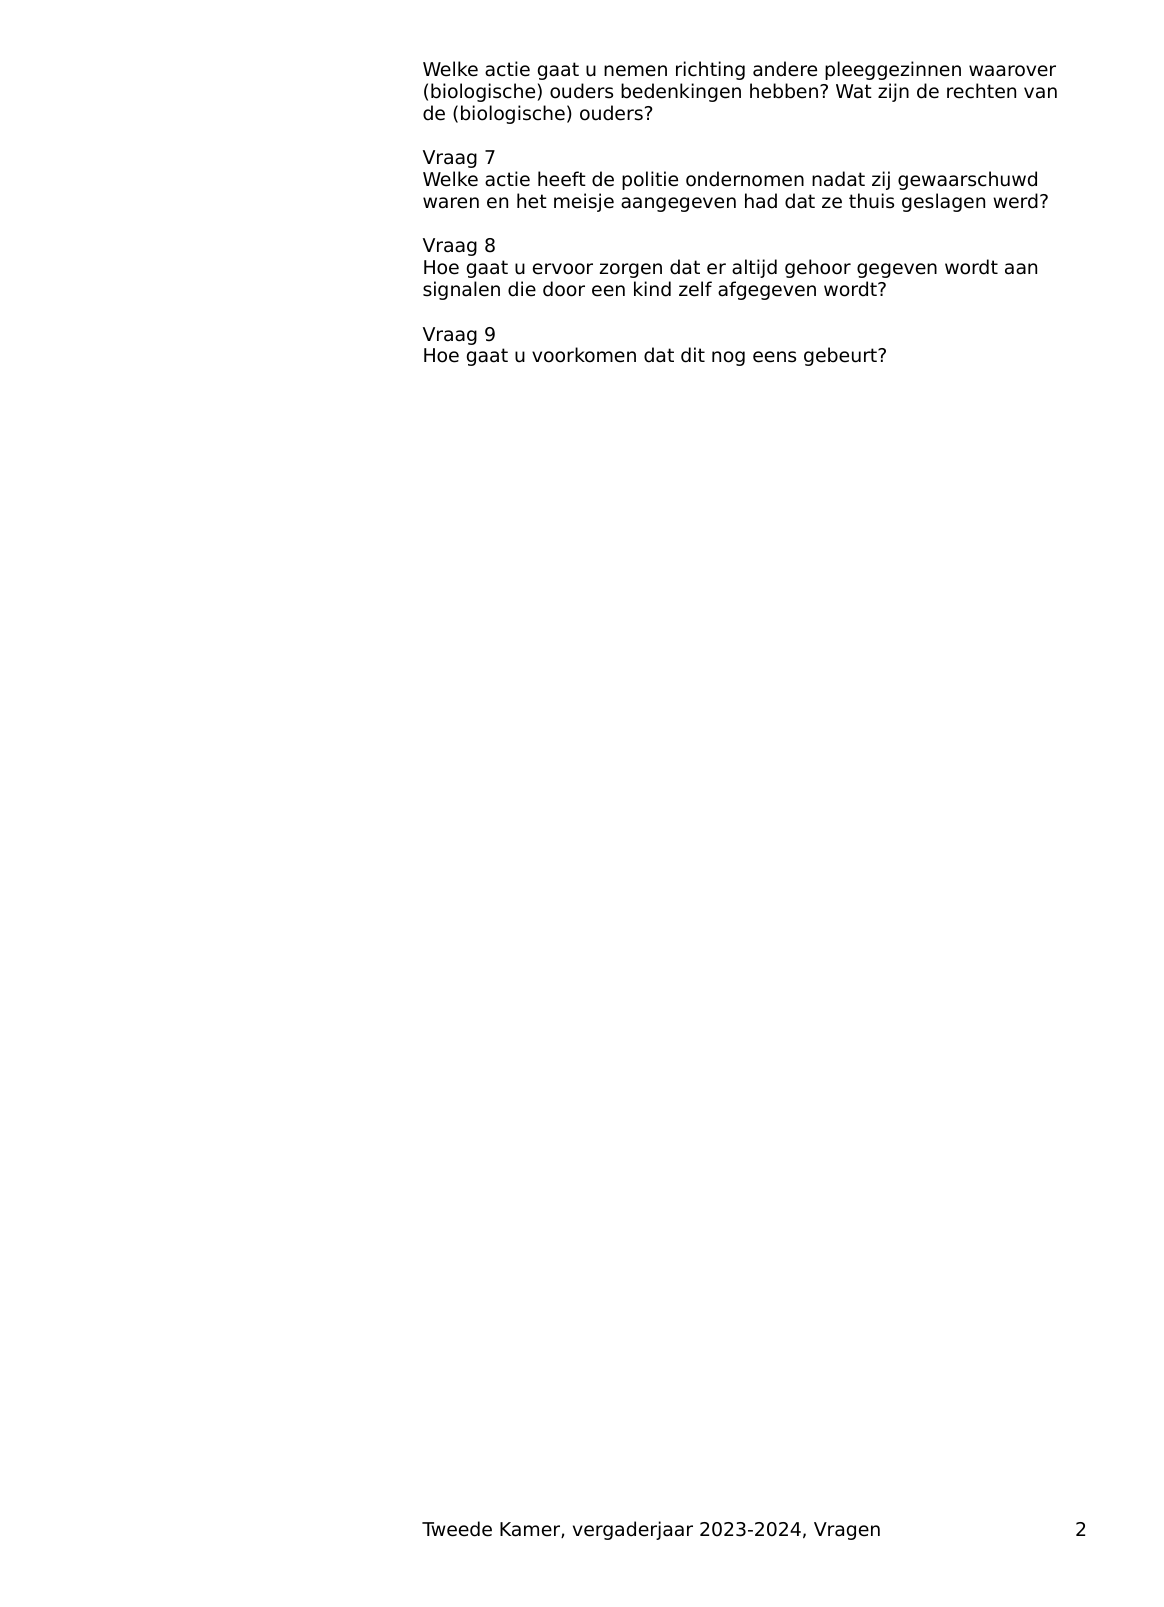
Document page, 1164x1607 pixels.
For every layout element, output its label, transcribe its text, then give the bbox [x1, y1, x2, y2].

text Hoe gaat u ervoor zorgen dat er altijd gehoor gegeven wordt aan signalen die door een kind zelf afgegeven wordt? [422, 257, 1087, 301]
text Vraag 8 [422, 235, 1087, 257]
text Vraag 7 [422, 147, 1087, 169]
text Welke actie gaat u nemen richting andere pleeggezinnen waarover (biologische) ouders bedenkingen hebben? Wat zijn de rechten van de (biologische) ouders? [422, 59, 1087, 125]
text Welke actie heeft de politie ondernomen nadat zij gewaarschuwd waren en het meisje aangegeven had dat ze thuis geslagen werd? [422, 169, 1087, 213]
text Vraag 9 [422, 323, 1087, 345]
text Hoe gaat u voorkomen dat dit nog eens gebeurt? [422, 345, 1087, 367]
